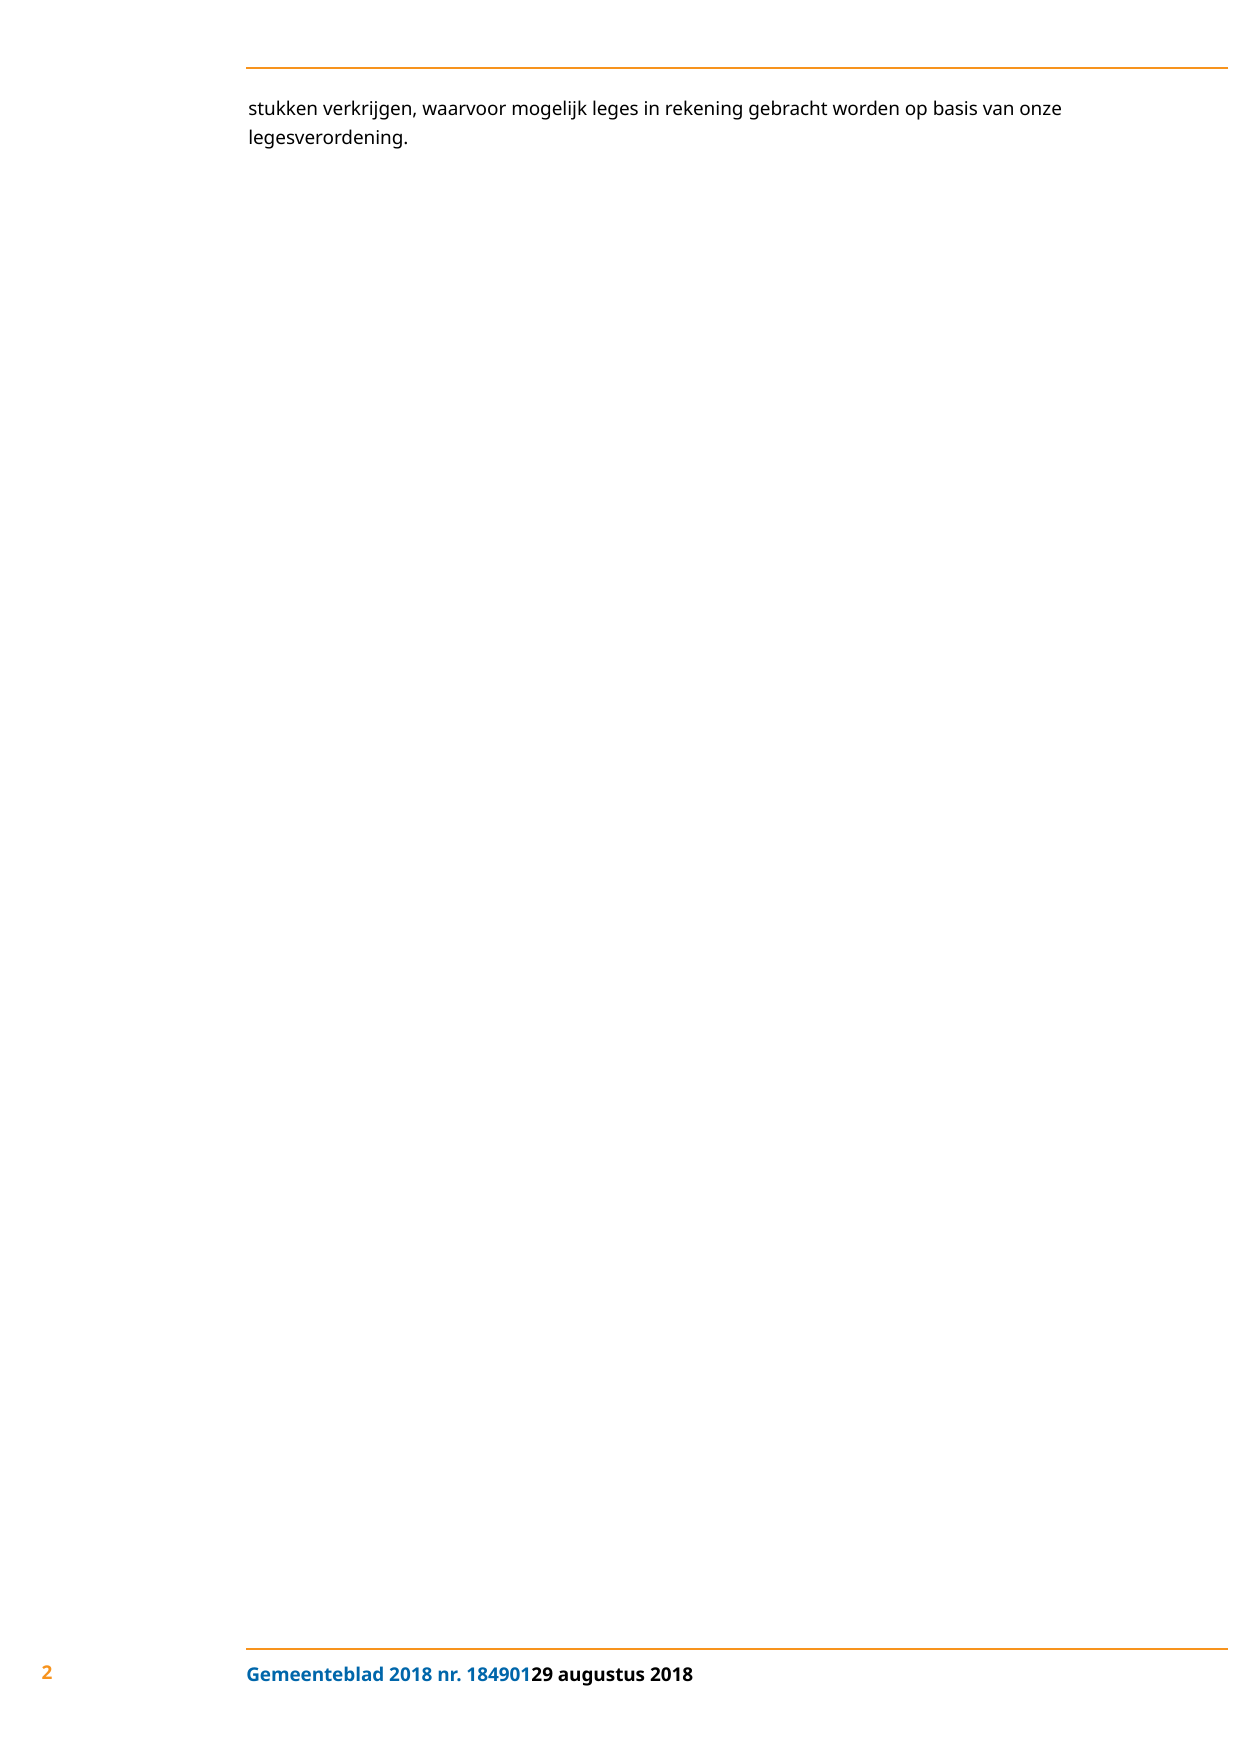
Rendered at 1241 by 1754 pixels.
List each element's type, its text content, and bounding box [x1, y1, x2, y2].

text stukken verkrijgen, waarvoor mogelijk leges in rekening gebracht worden op basis van onze legesverordening. [248, 95, 1152, 150]
picture [41, 47, 231, 172]
